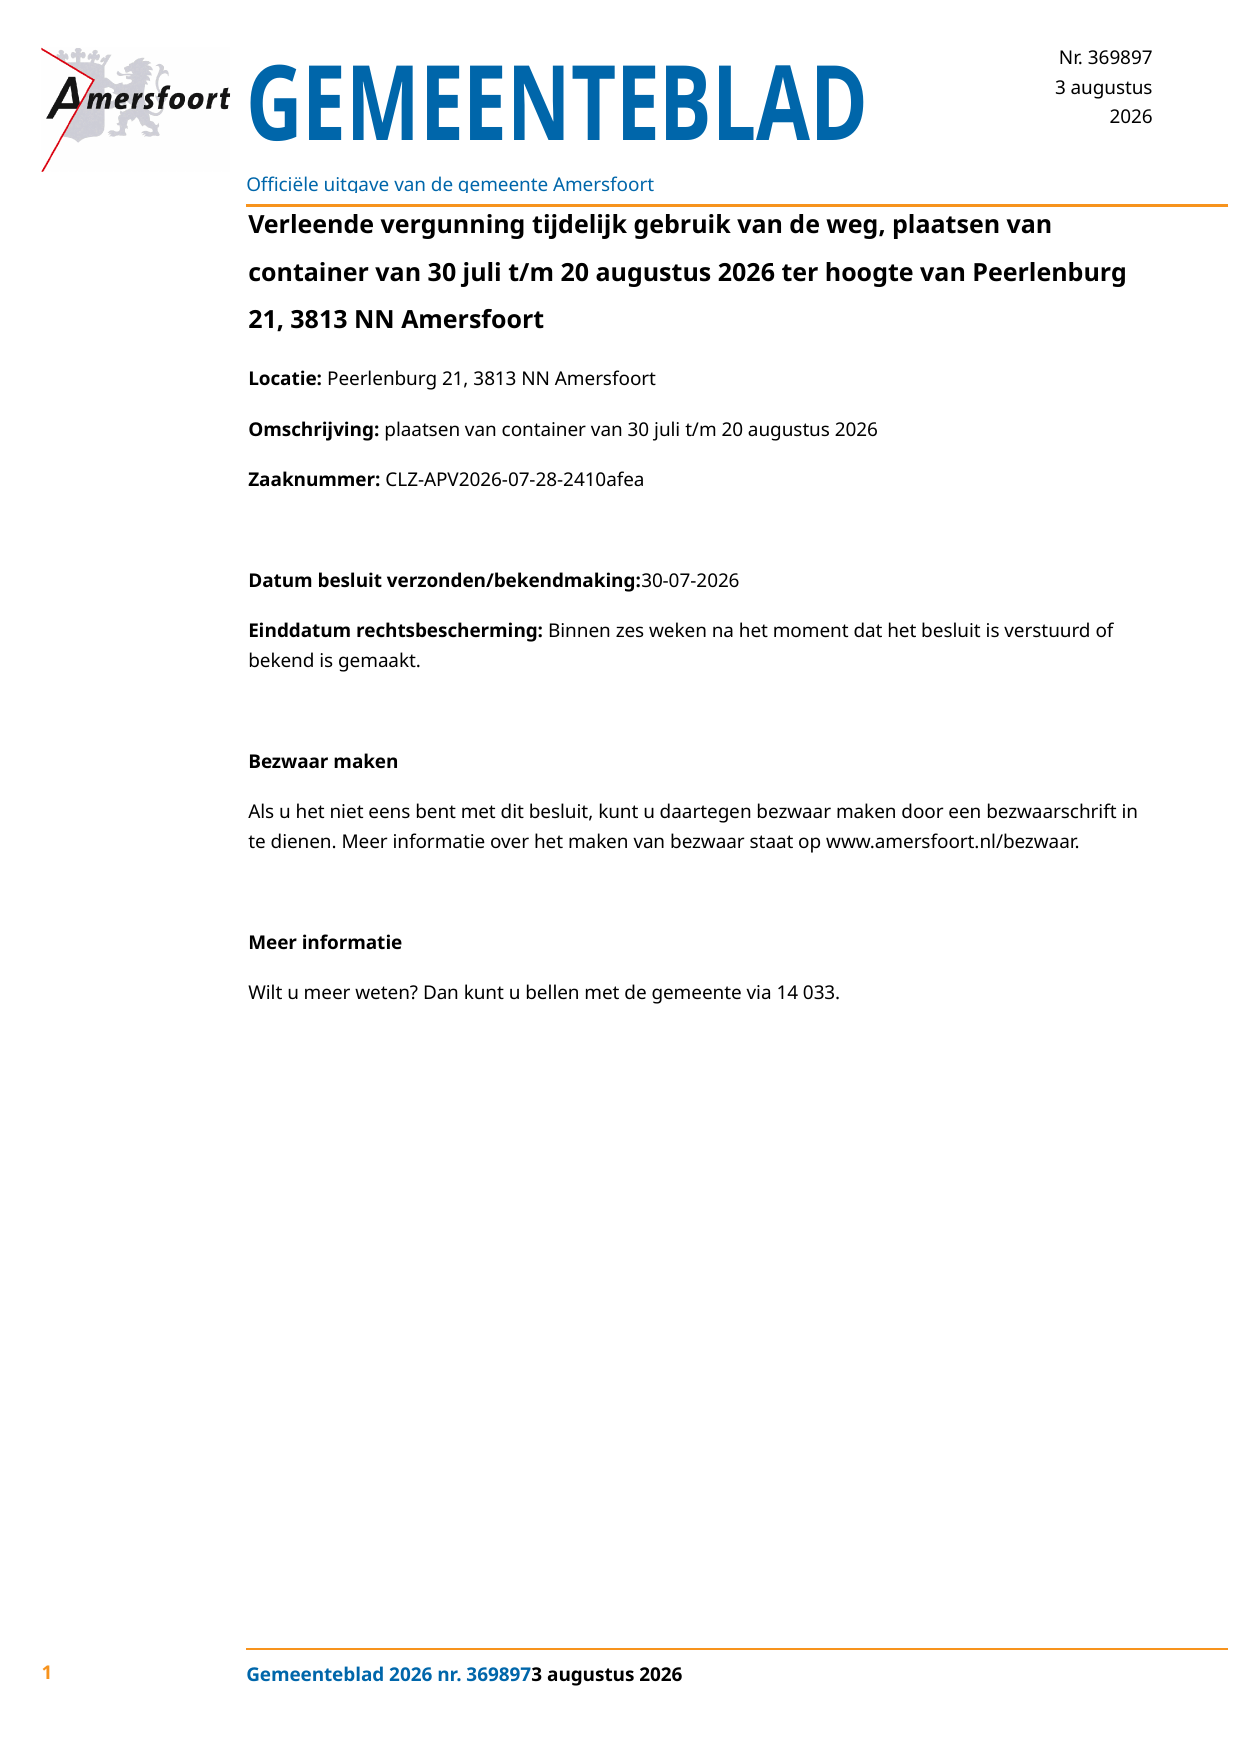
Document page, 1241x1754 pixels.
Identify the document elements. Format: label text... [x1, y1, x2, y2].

text Wilt u meer weten? Dan kunt u bellen met de gemeente via 14 033. [248, 979, 1152, 1005]
text Omschrijving: plaatsen van container van 30 juli t/m 20 augustus 2026 [248, 416, 1152, 442]
text Bezwaar maken [248, 748, 1152, 774]
picture [41, 47, 231, 172]
text Als u het niet eens bent met dit besluit, kunt u daartegen bezwaar maken door een bezwaarschrift in te dienen. Meer informatie over het maken van bezwaar staat op www.amersfoort.nl/bezwaar. [248, 798, 1152, 854]
text Verleende vergunning tijdelijk gebruik van de weg, plaatsen van container van 30 juli t/m 20 augustus 2026 ter hoogte van Peerlenburg 21, 3813 NN Amersfoort [248, 207, 1152, 336]
text Zaaknummer: CLZ-APV2026-07-28-2410afea [248, 466, 1152, 492]
text Locatie: Peerlenburg 21, 3813 NN Amersfoort [248, 366, 1152, 391]
text Einddatum rechtsbescherming: Binnen zes weken na het moment dat het besluit is verstuurd of bekend is gemaakt. [248, 618, 1152, 673]
text Meer informatie [248, 929, 1152, 954]
text Datum besluit verzonden/bekendmaking:30-07-2026 [248, 567, 1152, 593]
